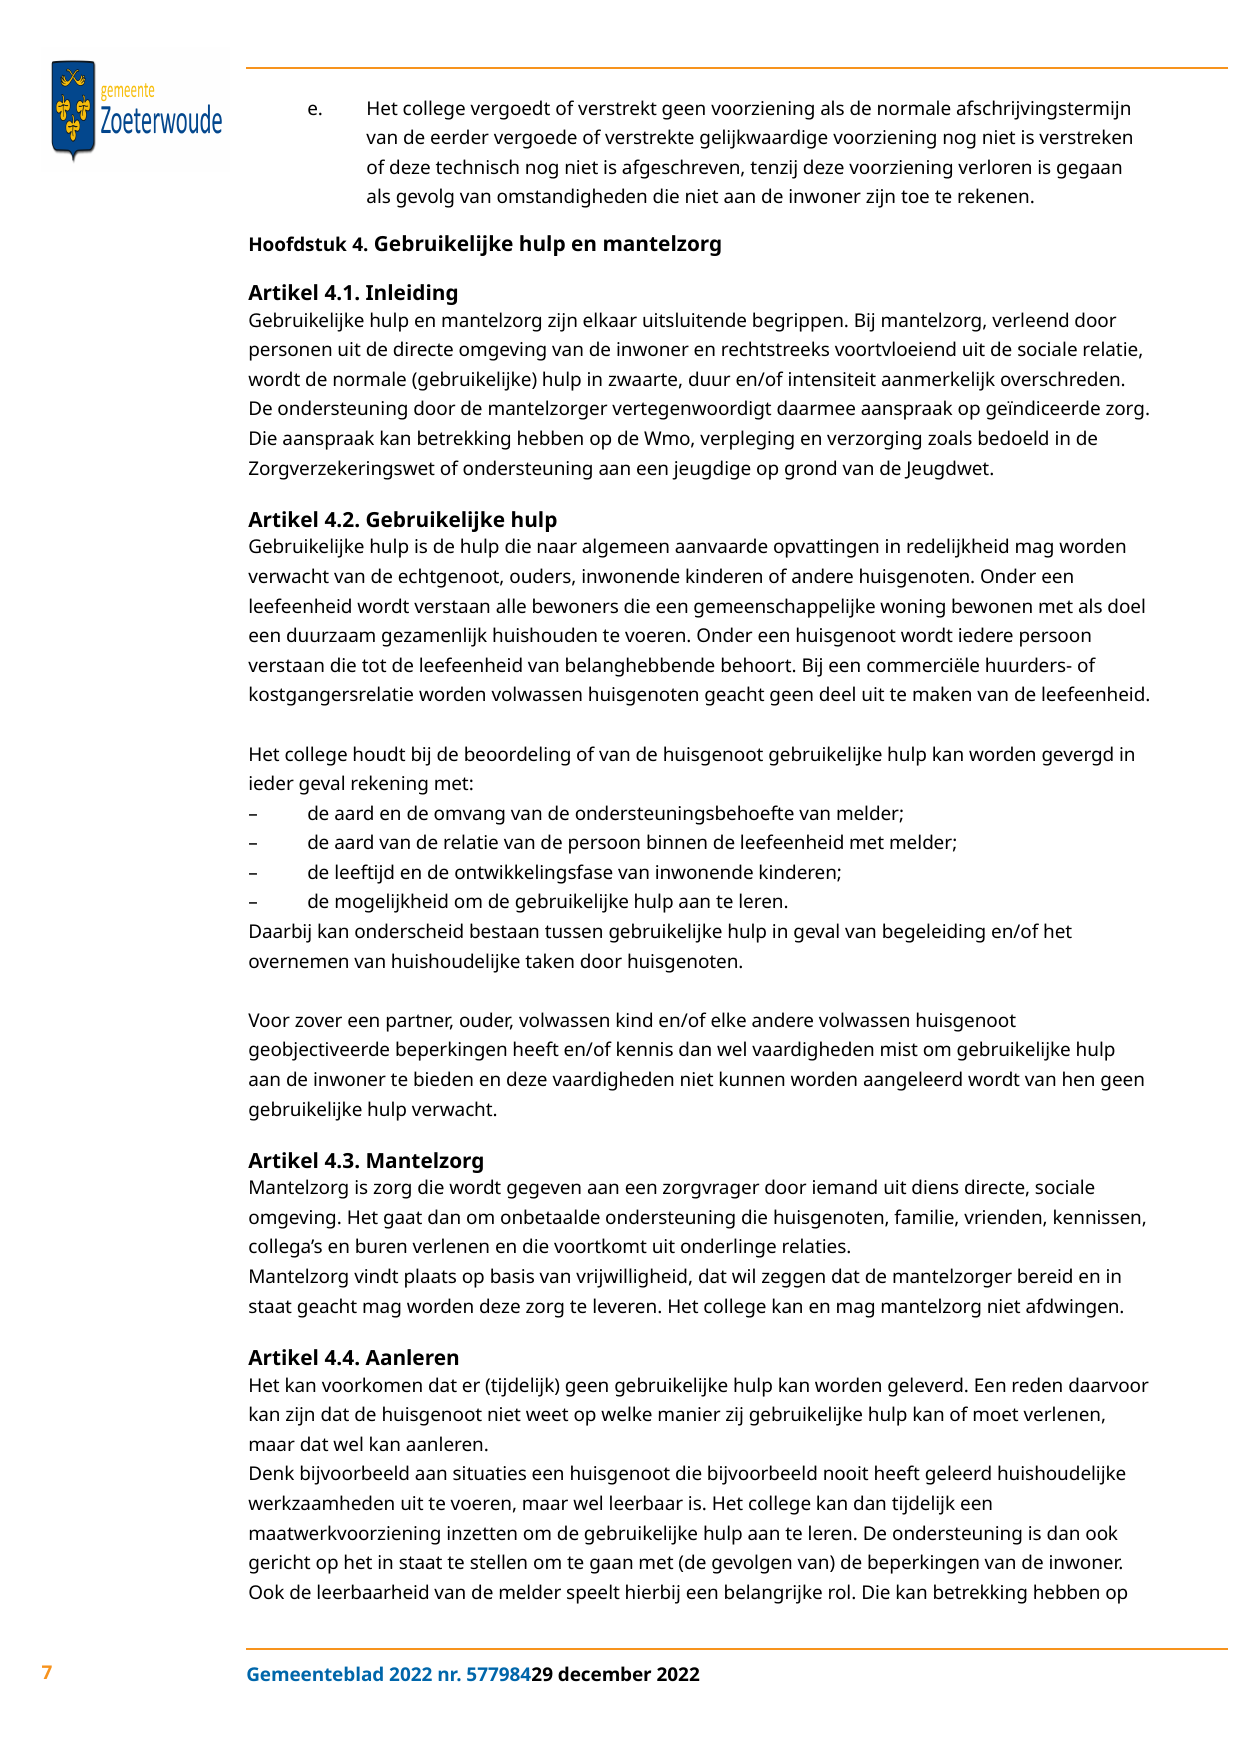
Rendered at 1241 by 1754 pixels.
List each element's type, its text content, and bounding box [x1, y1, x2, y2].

list de aard van de relatie van de persoon binnen de leefeenheid met melder; [248, 829, 1152, 855]
text Denk bijvoorbeeld aan situaties een huisgenoot die bijvoorbeeld nooit heeft geleerd huishoudelijke werkzaamheden uit te voeren, maar wel leerbaar is. Het college kan dan tijdelijk een maatwerkvoorziening inzetten om de gebruikelijke hulp aan te leren. De ondersteuning is dan ook gericht op het in staat te stellen om te gaan met (de gevolgen van) de beperkingen van de inwoner. Ook de leerbaarheid van de melder speelt hierbij een belangrijke rol. Die kan betrekking hebben op [248, 1461, 1152, 1604]
list de leeftijd en de ontwikkelingsfase van inwonende kinderen; [248, 859, 1152, 885]
text Artikel 4.1. Inleiding [248, 278, 1152, 307]
text Het kan voorkomen dat er (tijdelijk) geen gebruikelijke hulp kan worden geleverd. Een reden daarvoor kan zijn dat de huisgenoot niet weet op welke manier zij gebruikelijke hulp kan of moet verlenen, maar dat wel kan aanleren. [248, 1372, 1152, 1457]
text Het college houdt bij de beoordeling of van de huisgenoot gebruikelijke hulp kan worden gevergd in ieder geval rekening met: [248, 741, 1152, 796]
list de aard en de omvang van de ondersteuningsbehoefte van melder; [248, 800, 1152, 826]
text Voor zover een partner, ouder, volwassen kind en/of elke andere volwassen huisgenoot geobjectiveerde beperkingen heeft en/of kennis dan wel vaardigheden mist om gebruikelijke hulp aan de inwoner te bieden en deze vaardigheden niet kunnen worden aangeleerd wordt van hen geen gebruikelijke hulp verwacht. [248, 1007, 1152, 1121]
text Mantelzorg is zorg die wordt gegeven aan een zorgvrager door iemand uit diens directe, sociale omgeving. Het gaat dan om onbetaalde ondersteuning die huisgenoten, familie, vrienden, kennissen, collega’s en buren verlenen en die voortkomt uit onderlinge relaties. [248, 1174, 1152, 1259]
text Daarbij kan onderscheid bestaan tussen gebruikelijke hulp in geval van begeleiding en/of het overnemen van huishoudelijke taken door huisgenoten. [248, 918, 1152, 973]
list Het college vergoedt of verstrekt geen voorziening als de normale afschrijvingstermijn van de eerder vergoede of verstrekte gelijkwaardige voorziening nog niet is verstreken of deze technisch nog niet is afgeschreven, tenzij deze voorziening verloren is gegaan als gevolg van omstandigheden die niet aan de inwoner zijn toe te rekenen. [307, 95, 1152, 209]
text Artikel 4.2. Gebruikelijke hulp [248, 505, 1152, 534]
text Gebruikelijke hulp is de hulp die naar algemeen aanvaarde opvattingen in redelijkheid mag worden verwacht van de echtgenoot, ouders, inwonende kinderen of andere huisgenoten. Onder een leefeenheid wordt verstaan alle bewoners die een gemeenschappelijke woning bewonen met als doel een duurzaam gezamenlijk huishouden te voeren. Onder een huisgenoot wordt iedere persoon verstaan die tot de leefeenheid van belanghebbende behoort. Bij een commerciële huurders- of kostgangersrelatie worden volwassen huisgenoten geacht geen deel uit te maken van de leefeenheid. [248, 534, 1152, 707]
text Mantelzorg vindt plaats op basis van vrijwilligheid, dat wil zeggen dat de mantelzorger bereid en in staat geacht mag worden deze zorg te leveren. Het college kan en mag mantelzorg niet afdwingen. [248, 1263, 1152, 1319]
text Hoofdstuk 4. Gebruikelijke hulp en mantelzorg [248, 229, 1152, 258]
list de mogelijkheid om de gebruikelijke hulp aan te leren. [248, 889, 1152, 914]
text Gebruikelijke hulp en mantelzorg zijn elkaar uitsluitende begrippen. Bij mantelzorg, verleend door personen uit de directe omgeving van de inwoner en rechtstreeks voortvloeiend uit de sociale relatie, wordt de normale (gebruikelijke) hulp in zwaarte, duur en/of intensiteit aanmerkelijk overschreden. De ondersteuning door de mantelzorger vertegenwoordigt daarmee aanspraak op geïndiceerde zorg. Die aanspraak kan betrekking hebben op de Wmo, verpleging en verzorging zoals bedoeld in de Zorgverzekeringswet of ondersteuning aan een jeugdige op grond van de Jeugdwet. [248, 307, 1152, 481]
picture [41, 47, 231, 172]
text Artikel 4.4. Aanleren [248, 1343, 1152, 1372]
text Artikel 4.3. Mantelzorg [248, 1146, 1152, 1174]
